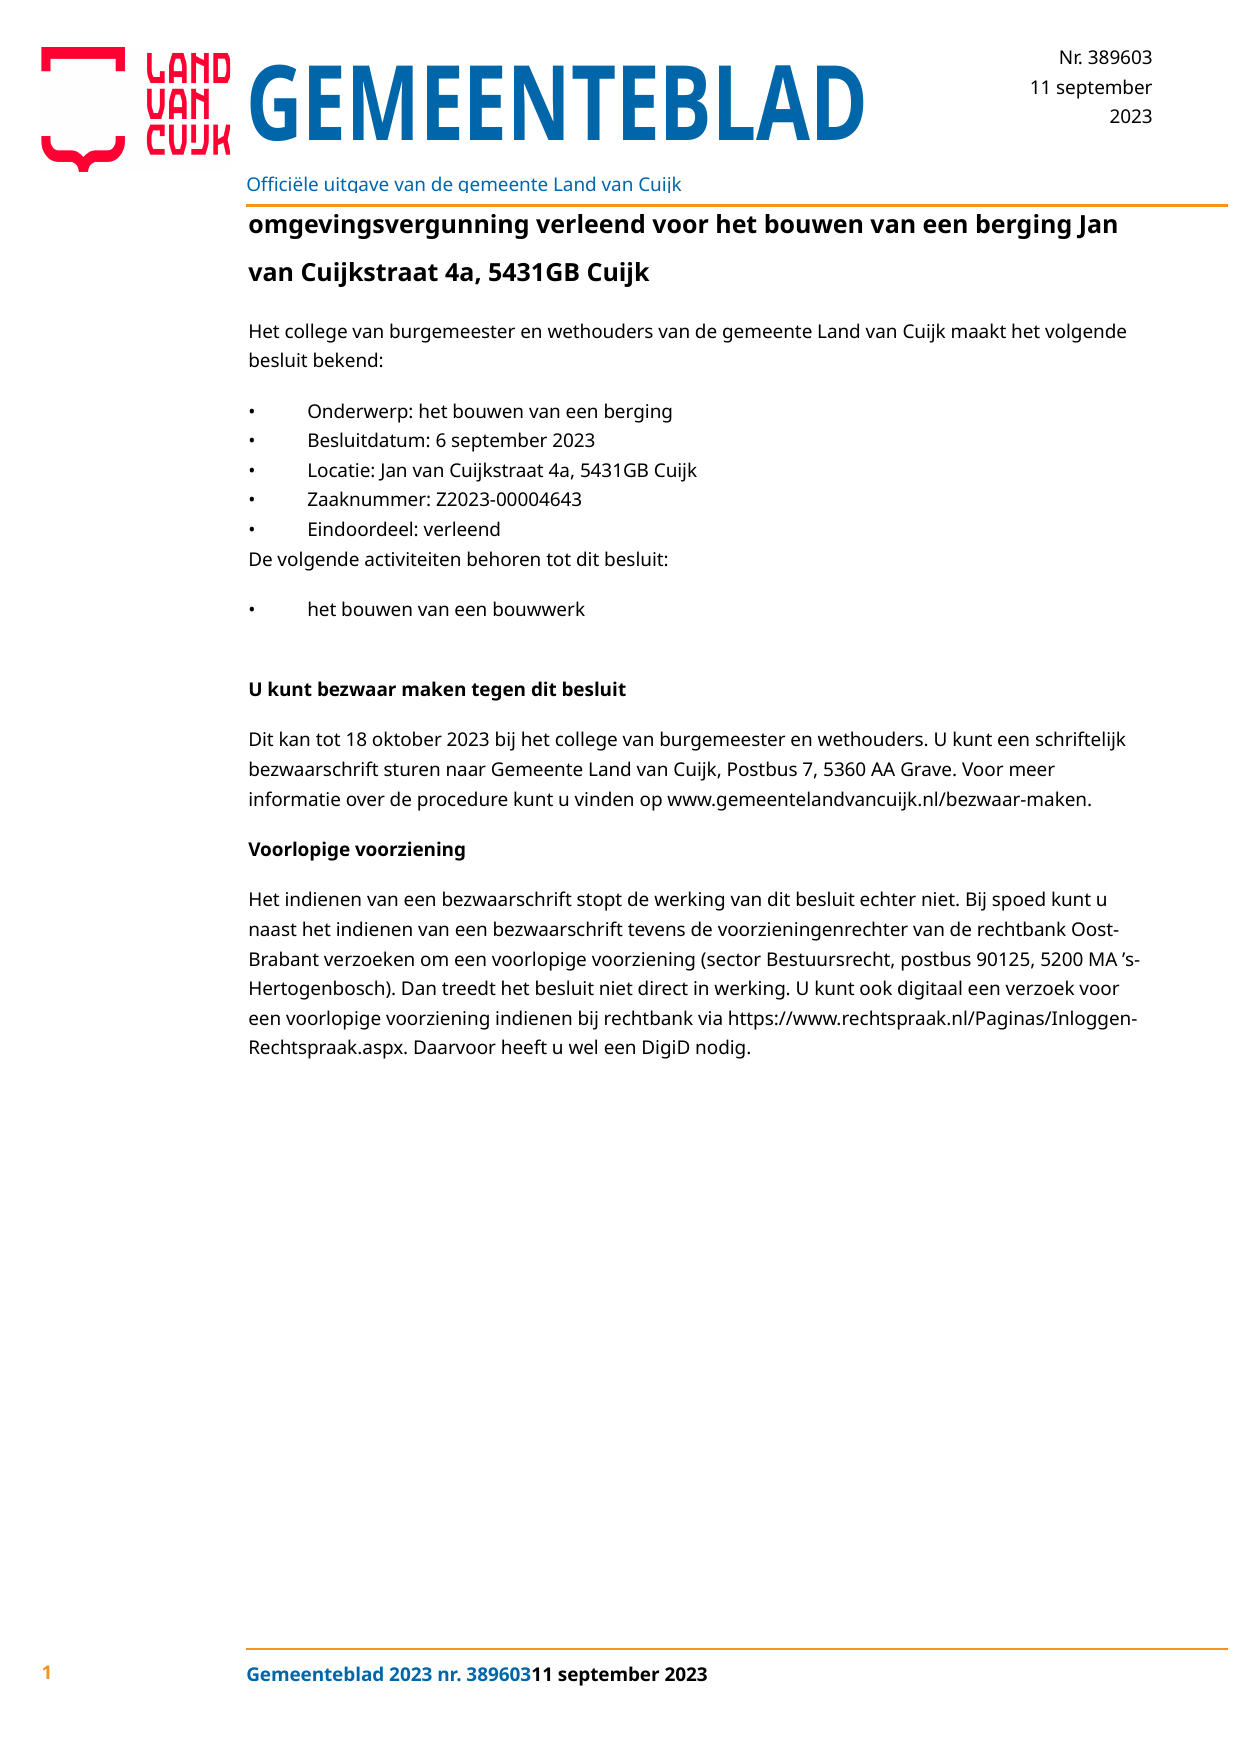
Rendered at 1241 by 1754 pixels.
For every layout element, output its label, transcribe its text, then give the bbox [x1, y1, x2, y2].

text Het indienen van een bezwaarschrift stopt de werking van dit besluit echter niet. Bij spoed kunt u naast het indienen van een bezwaarschrift tevens de voorzieningenrechter van de rechtbank Oost-Brabant verzoeken om een voorlopige voorziening (sector Bestuursrecht, postbus 90125, 5200 MA ’s-Hertogenbosch). Dan treedt het besluit niet direct in werking. U kunt ook digitaal een verzoek voor een voorlopige voorziening indienen bij rechtbank via https://www.rechtspraak.nl/Paginas/Inloggen-Rechtspraak.aspx. Daarvoor heeft u wel een DigiD nodig. [248, 887, 1152, 1060]
text U kunt bezwaar maken tegen dit besluit [248, 676, 1152, 702]
list Locatie: Jan van Cuijkstraat 4a, 5431GB Cuijk [248, 457, 1152, 483]
list het bouwen van een bouwwerk [248, 596, 1152, 622]
list Eindoordeel: verleend [248, 516, 1152, 542]
text Voorlopige voorziening [248, 836, 1152, 862]
list Zaaknummer: Z2023-00004643 [248, 487, 1152, 512]
list Besluitdatum: 6 september 2023 [248, 427, 1152, 453]
text Dit kan tot 18 oktober 2023 bij het college van burgemeester en wethouders. U kunt een schriftelijk bezwaarschrift sturen naar Gemeente Land van Cuijk, Postbus 7, 5360 AA Grave. Voor meer informatie over de procedure kunt u vinden op www.gemeentelandvancuijk.nl/bezwaar-maken. [248, 727, 1152, 812]
text Het college van burgemeester en wethouders van de gemeente Land van Cuijk maakt het volgende besluit bekend: [248, 318, 1152, 373]
text De volgende activiteiten behoren tot dit besluit: [248, 546, 1152, 572]
text omgevingsvergunning verleend voor het bouwen van een berging Jan van Cuijkstraat 4a, 5431GB Cuijk [248, 207, 1152, 288]
picture [41, 47, 231, 172]
list Onderwerp: het bouwen van een berging [248, 398, 1152, 424]
